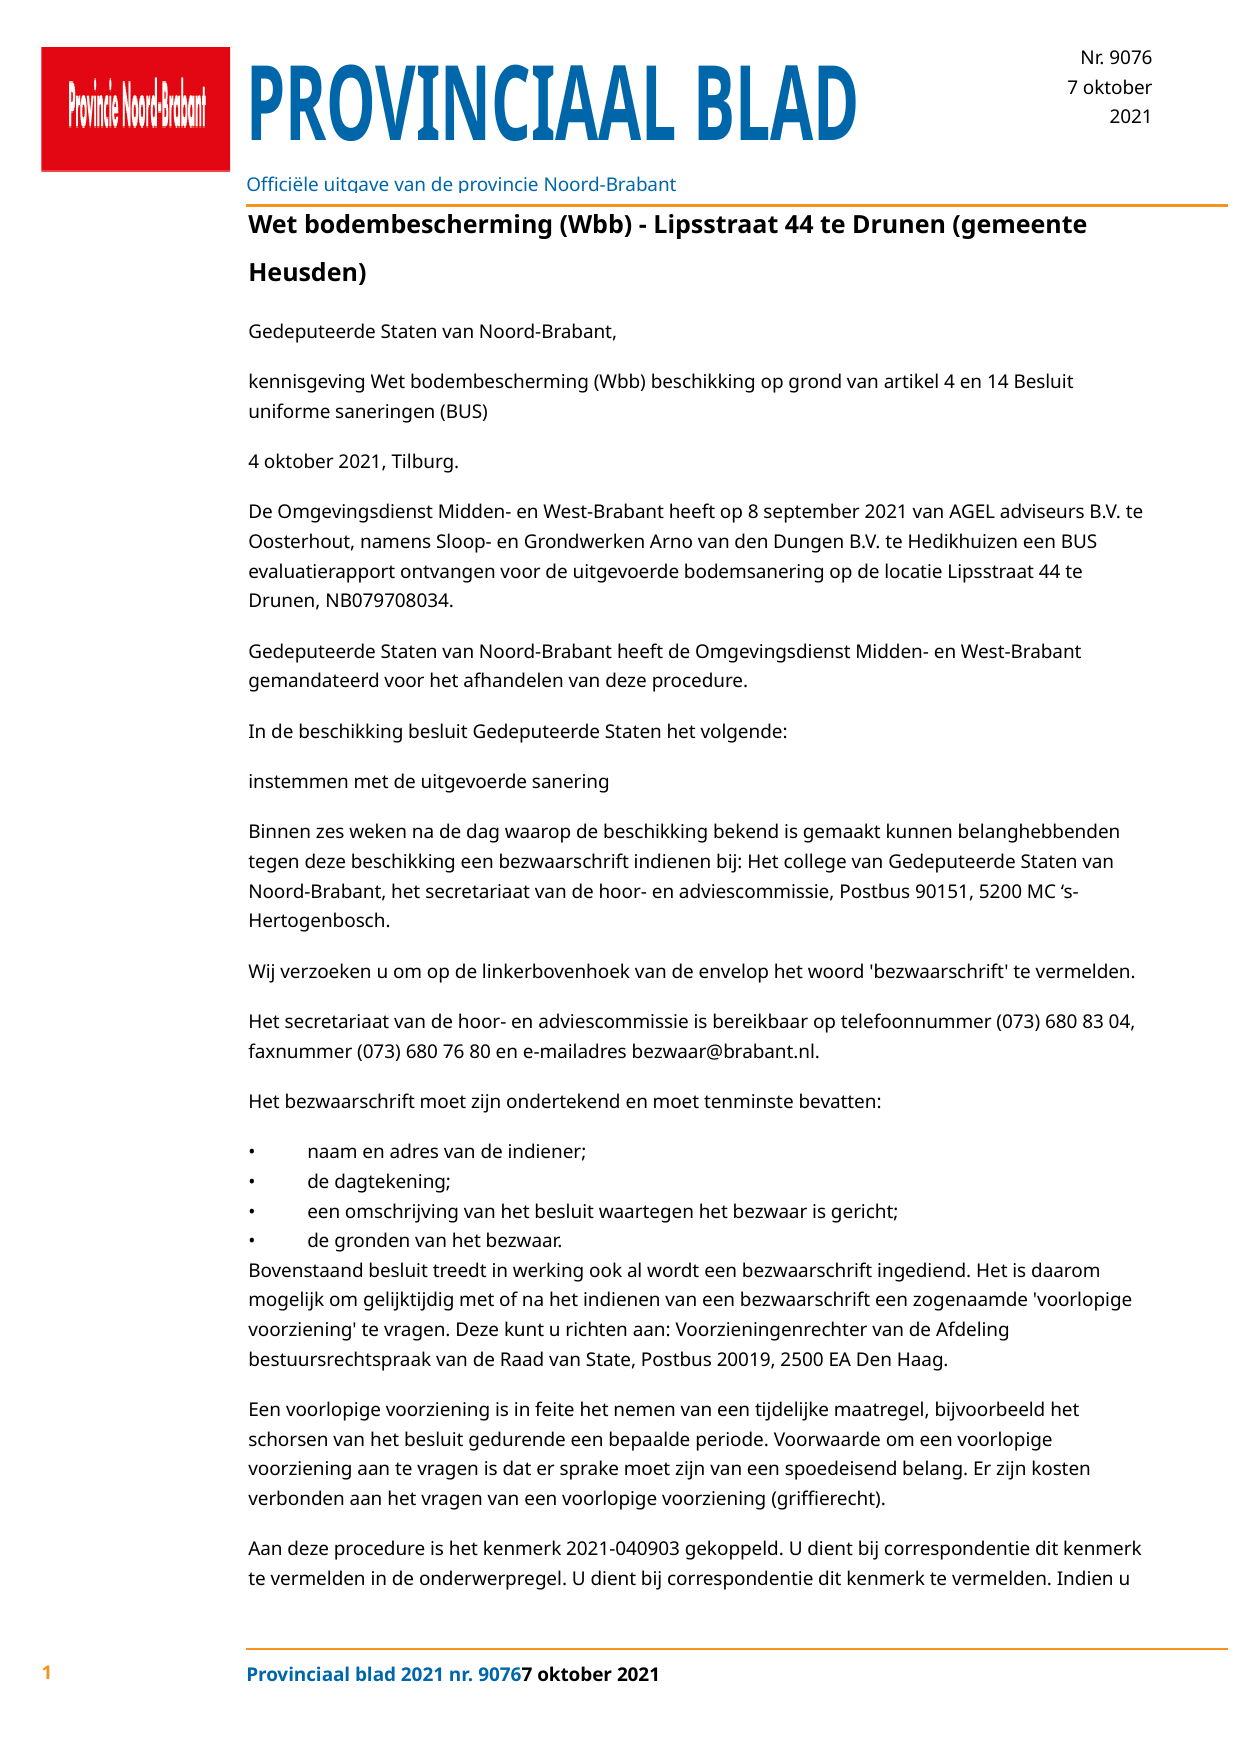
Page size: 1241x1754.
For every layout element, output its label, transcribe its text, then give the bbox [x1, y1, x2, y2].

text Binnen zes weken na de dag waarop de beschikking bekend is gemaakt kunnen belanghebbenden tegen deze beschikking een bezwaarschrift indienen bij: Het college van Gedeputeerde Staten van Noord-Brabant, het secretariaat van de hoor- en adviescommissie, Postbus 90151, 5200 MC ‘s-Hertogenbosch. [248, 819, 1152, 933]
list de dagtekening; [248, 1168, 1152, 1194]
text Gedeputeerde Staten van Noord-Brabant heeft de Omgevingsdienst Midden- en West-Brabant gemandateerd voor het afhandelen van deze procedure. [248, 638, 1152, 693]
text Gedeputeerde Staten van Noord-Brabant, [248, 318, 1152, 344]
text Aan deze procedure is het kenmerk 2021-040903 gekoppeld. U dient bij correspondentie dit kenmerk te vermelden in de onderwerpregel. U dient bij correspondentie dit kenmerk te vermelden. Indien u [248, 1535, 1152, 1591]
picture [41, 47, 231, 172]
list een omschrijving van het besluit waartegen het bezwaar is gericht; [248, 1198, 1152, 1224]
text Het bezwaarschrift moet zijn ondertekend en moet tenminste bevatten: [248, 1088, 1152, 1114]
text Wij verzoeken u om op de linkerbovenhoek van de envelop het woord 'bezwaarschrift' te vermelden. [248, 958, 1152, 984]
text kennisgeving Wet bodembescherming (Wbb) beschikking op grond van artikel 4 en 14 Besluit uniforme saneringen (BUS) [248, 368, 1152, 424]
text Het secretariaat van de hoor- en adviescommissie is bereikbaar op telefoonnummer (073) 680 83 04, faxnummer (073) 680 76 80 en e-mailadres bezwaar@brabant.nl. [248, 1008, 1152, 1064]
list naam en adres van de indiener; [248, 1139, 1152, 1164]
text In de beschikking besluit Gedeputeerde Staten het volgende: [248, 718, 1152, 744]
text Bovenstaand besluit treedt in werking ook al wordt een bezwaarschrift ingediend. Het is daarom mogelijk om gelijktijdig met of na het indienen van een bezwaarschrift een zogenaamde 'voorlopige voorziening' te vragen. Deze kunt u richten aan: Voorzieningenrechter van de Afdeling bestuursrechtspraak van de Raad van State, Postbus 20019, 2500 EA Den Haag. [248, 1257, 1152, 1372]
text instemmen met de uitgevoerde sanering [248, 768, 1152, 794]
text Een voorlopige voorziening is in feite het nemen van een tijdelijke maatregel, bijvoorbeeld het schorsen van het besluit gedurende een bepaalde periode. Voorwaarde om een voorlopige voorziening aan te vragen is dat er sprake moet zijn van een spoedeisend belang. Er zijn kosten verbonden aan het vragen van een voorlopige voorziening (griffierecht). [248, 1396, 1152, 1511]
text Wet bodembescherming (Wbb) - Lipsstraat 44 te Drunen (gemeente Heusden) [248, 207, 1152, 288]
text 4 oktober 2021, Tilburg. [248, 448, 1152, 474]
list de gronden van het bezwaar. [248, 1227, 1152, 1253]
text De Omgevingsdienst Midden- en West-Brabant heeft op 8 september 2021 van AGEL adviseurs B.V. te Oosterhout, namens Sloop- en Grondwerken Arno van den Dungen B.V. te Hedikhuizen een BUS evaluatierapport ontvangen voor de uitgevoerde bodemsanering op de locatie Lipsstraat 44 te Drunen, NB079708034. [248, 499, 1152, 613]
